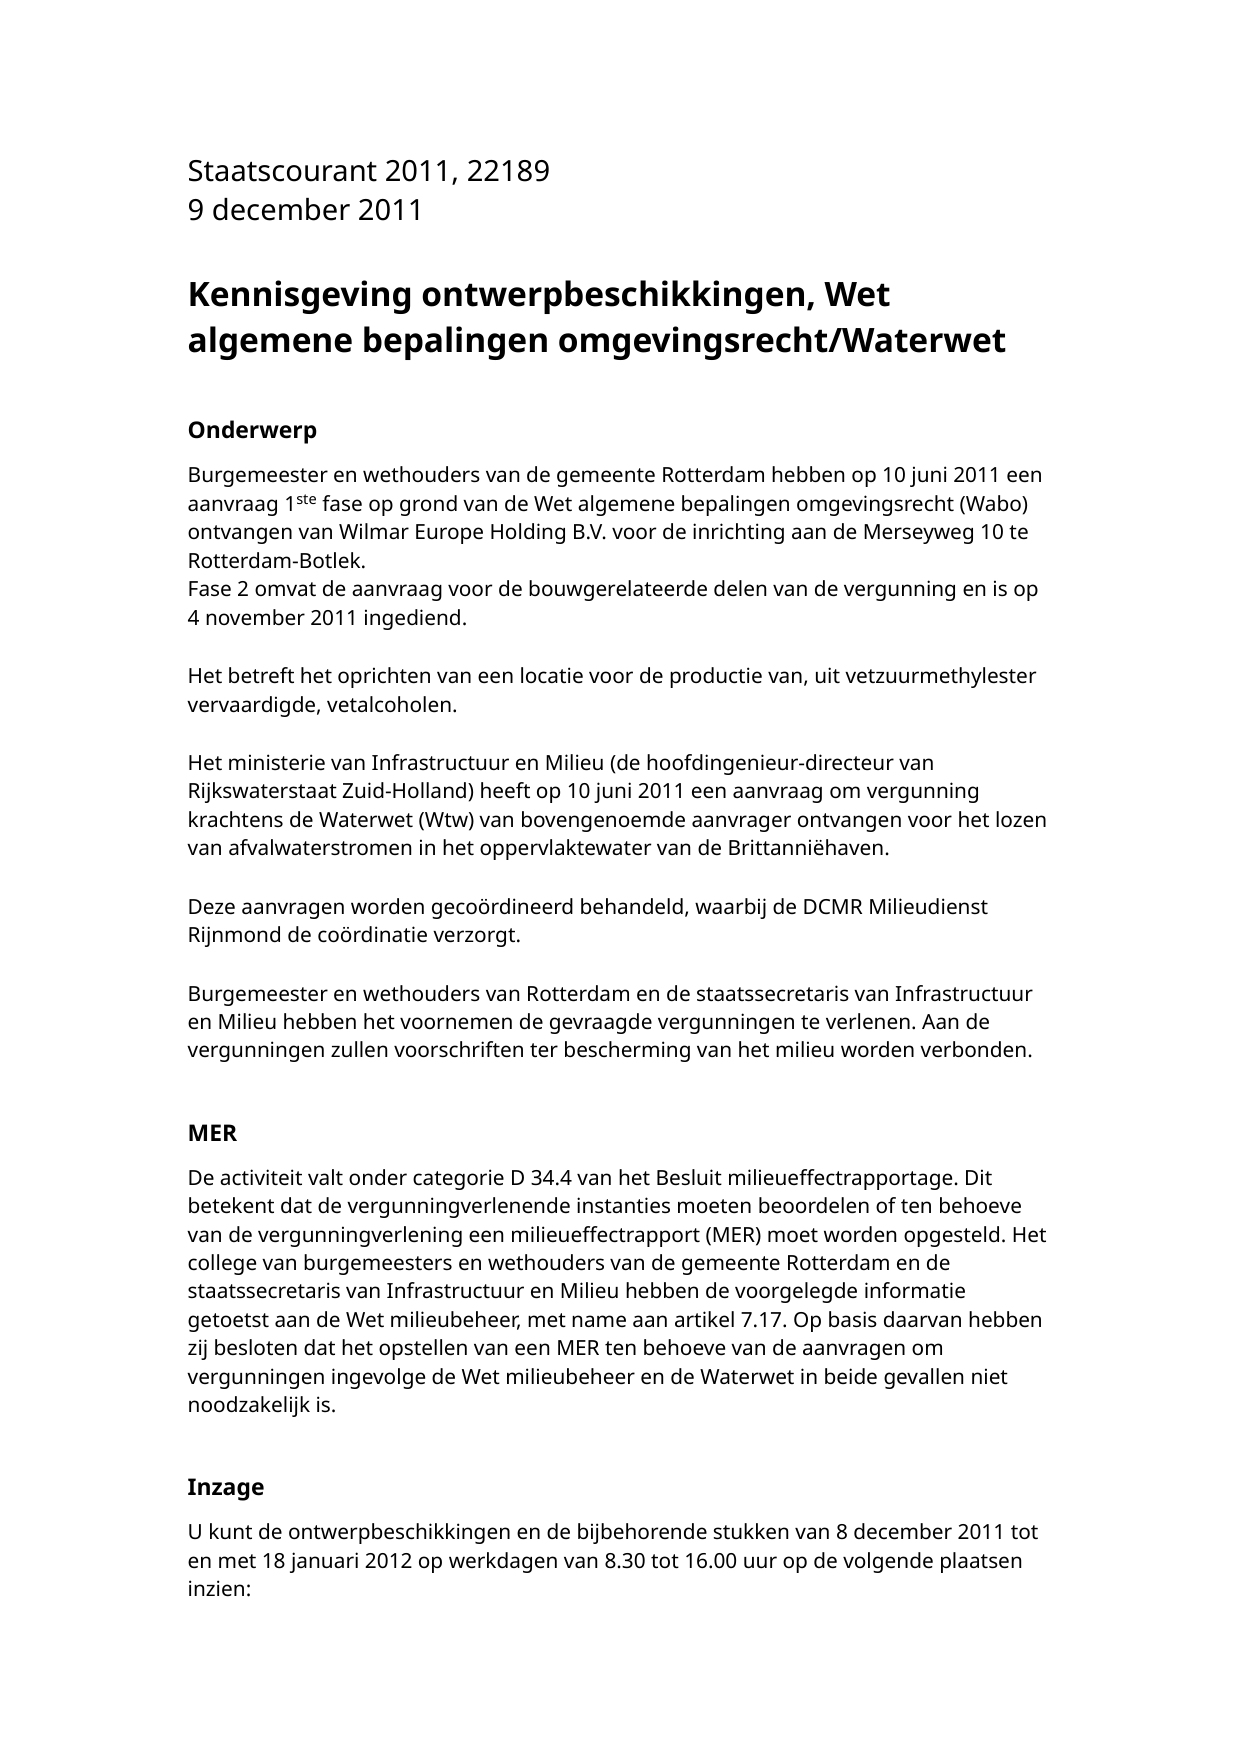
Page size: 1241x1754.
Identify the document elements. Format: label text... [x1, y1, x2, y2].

text 9 december 2011 [187, 190, 1053, 229]
subtitle Onderwerp [187, 414, 1053, 446]
text Burgemeester en wethouders van de gemeente Rotterdam hebben op 10 juni 2011 een aanvraag 1ste fase op grond van de Wet algemene bepalingen omgevingsrecht (Wabo) ontvangen van Wilmar Europe Holding B.V. voor de inrichting aan de Merseyweg 10 te Rotterdam-Botlek. [187, 461, 1053, 574]
subtitle Inzage [187, 1471, 1053, 1502]
text De activiteit valt onder categorie D 34.4 van het Besluit milieueffectrapportage. Dit betekent dat de vergunningverlenende instanties moeten beoordelen of ten behoeve van de vergunningverlening een milieueffectrapport (MER) moet worden opgesteld. Het college van burgemeesters en wethouders van de gemeente Rotterdam en de staatssecretaris van Infrastructuur en Milieu hebben de voorgelegde informatie getoetst aan de Wet milieubeheer, met name aan artikel 7.17. Op basis daarvan hebben zij besloten dat het opstellen van een MER ten behoeve van de aanvragen om vergunningen ingevolge de Wet milieubeheer en de Waterwet in beide gevallen niet noodzakelijk is. [187, 1163, 1053, 1419]
text U kunt de ontwerpbeschikkingen en de bijbehorende stukken van 8 december 2011 tot en met 18 januari 2012 op werkdagen van 8.30 tot 16.00 uur op de volgende plaatsen inzien: [187, 1517, 1053, 1603]
text Staatscourant 2011, 22189 [187, 150, 1053, 190]
text Fase 2 omvat de aanvraag voor de bouwgerelateerde delen van de vergunning en is op 4 november 2011 ingediend. [187, 574, 1053, 631]
text Deze aanvragen worden gecoördineerd behandeld, waarbij de DCMR Milieudienst Rijnmond de coördinatie verzorgt. [187, 892, 1053, 949]
text Het betreft het oprichten van een locatie voor de productie van, uit vetzuurmethylester vervaardigde, vetalcoholen. [187, 661, 1053, 718]
text Het ministerie van Infrastructuur en Milieu (de hoofdingenieur-directeur van Rijkswaterstaat Zuid-Holland) heeft op 10 juni 2011 een aanvraag om vergunning krachtens de Waterwet (Wtw) van bovengenoemde aanvrager ontvangen voor het lozen van afvalwaterstromen in het oppervlaktewater van de Brittanniëhaven. [187, 748, 1053, 862]
text Burgemeester en wethouders van Rotterdam en de staatssecretaris van Infrastructuur en Milieu hebben het voornemen de gevraagde vergunningen te verlenen. Aan de vergunningen zullen voorschriften ter bescherming van het milieu worden verbonden. [187, 979, 1053, 1064]
subtitle Kennisgeving ontwerpbeschikkingen, Wet algemene bepalingen omgevingsrecht/Waterwet [187, 271, 1053, 362]
subtitle MER [187, 1117, 1053, 1148]
